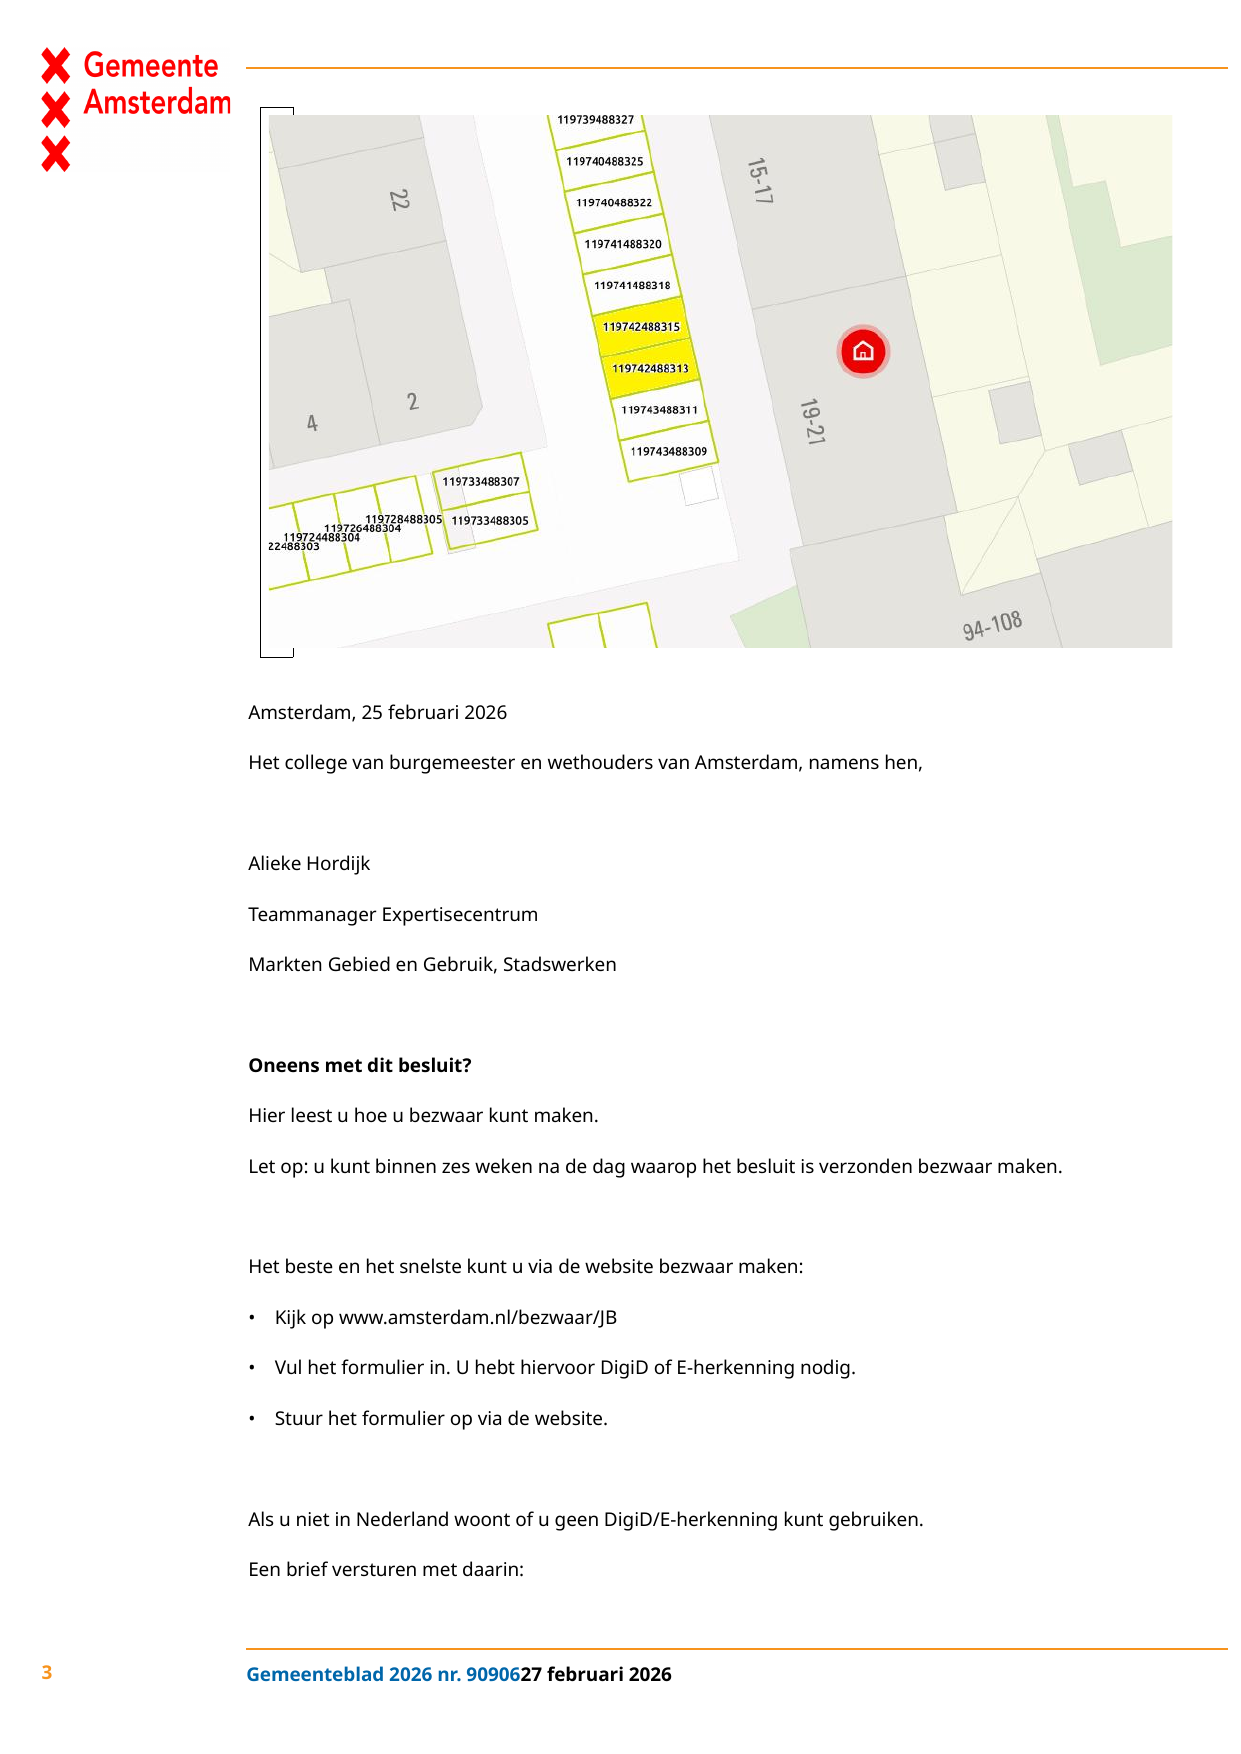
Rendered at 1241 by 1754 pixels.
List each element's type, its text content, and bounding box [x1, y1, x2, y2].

text Teammanager Expertisecentrum [248, 901, 1152, 927]
text Amsterdam, 25 februari 2026 [248, 699, 1152, 725]
text Hier leest u hoe u bezwaar kunt maken. [248, 1102, 1152, 1128]
text • Vul het formulier in. U hebt hiervoor DigiD of E-herkenning nodig. [248, 1354, 1152, 1380]
picture [41, 47, 231, 172]
text Let op: u kunt binnen zes weken na de dag waarop het besluit is verzonden bezwaar maken. [248, 1153, 1152, 1179]
text Het beste en het snelste kunt u via de website bezwaar maken: [248, 1254, 1152, 1279]
text Als u niet in Nederland woont of u geen DigiD/E-herkenning kunt gebruiken. [248, 1506, 1152, 1532]
picture [268, 115, 1173, 648]
text Een brief versturen met daarin: [248, 1556, 1152, 1582]
text Markten Gebied en Gebruik, Stadswerken [248, 951, 1152, 977]
text Alieke Hordijk [248, 850, 1152, 876]
text • Stuur het formulier op via de website. [248, 1405, 1152, 1431]
text Het college van burgemeester en wethouders van Amsterdam, namens hen, [248, 749, 1152, 775]
text Oneens met dit besluit? [248, 1052, 1152, 1078]
text • Kijk op www.amsterdam.nl/bezwaar/JB [248, 1304, 1152, 1330]
